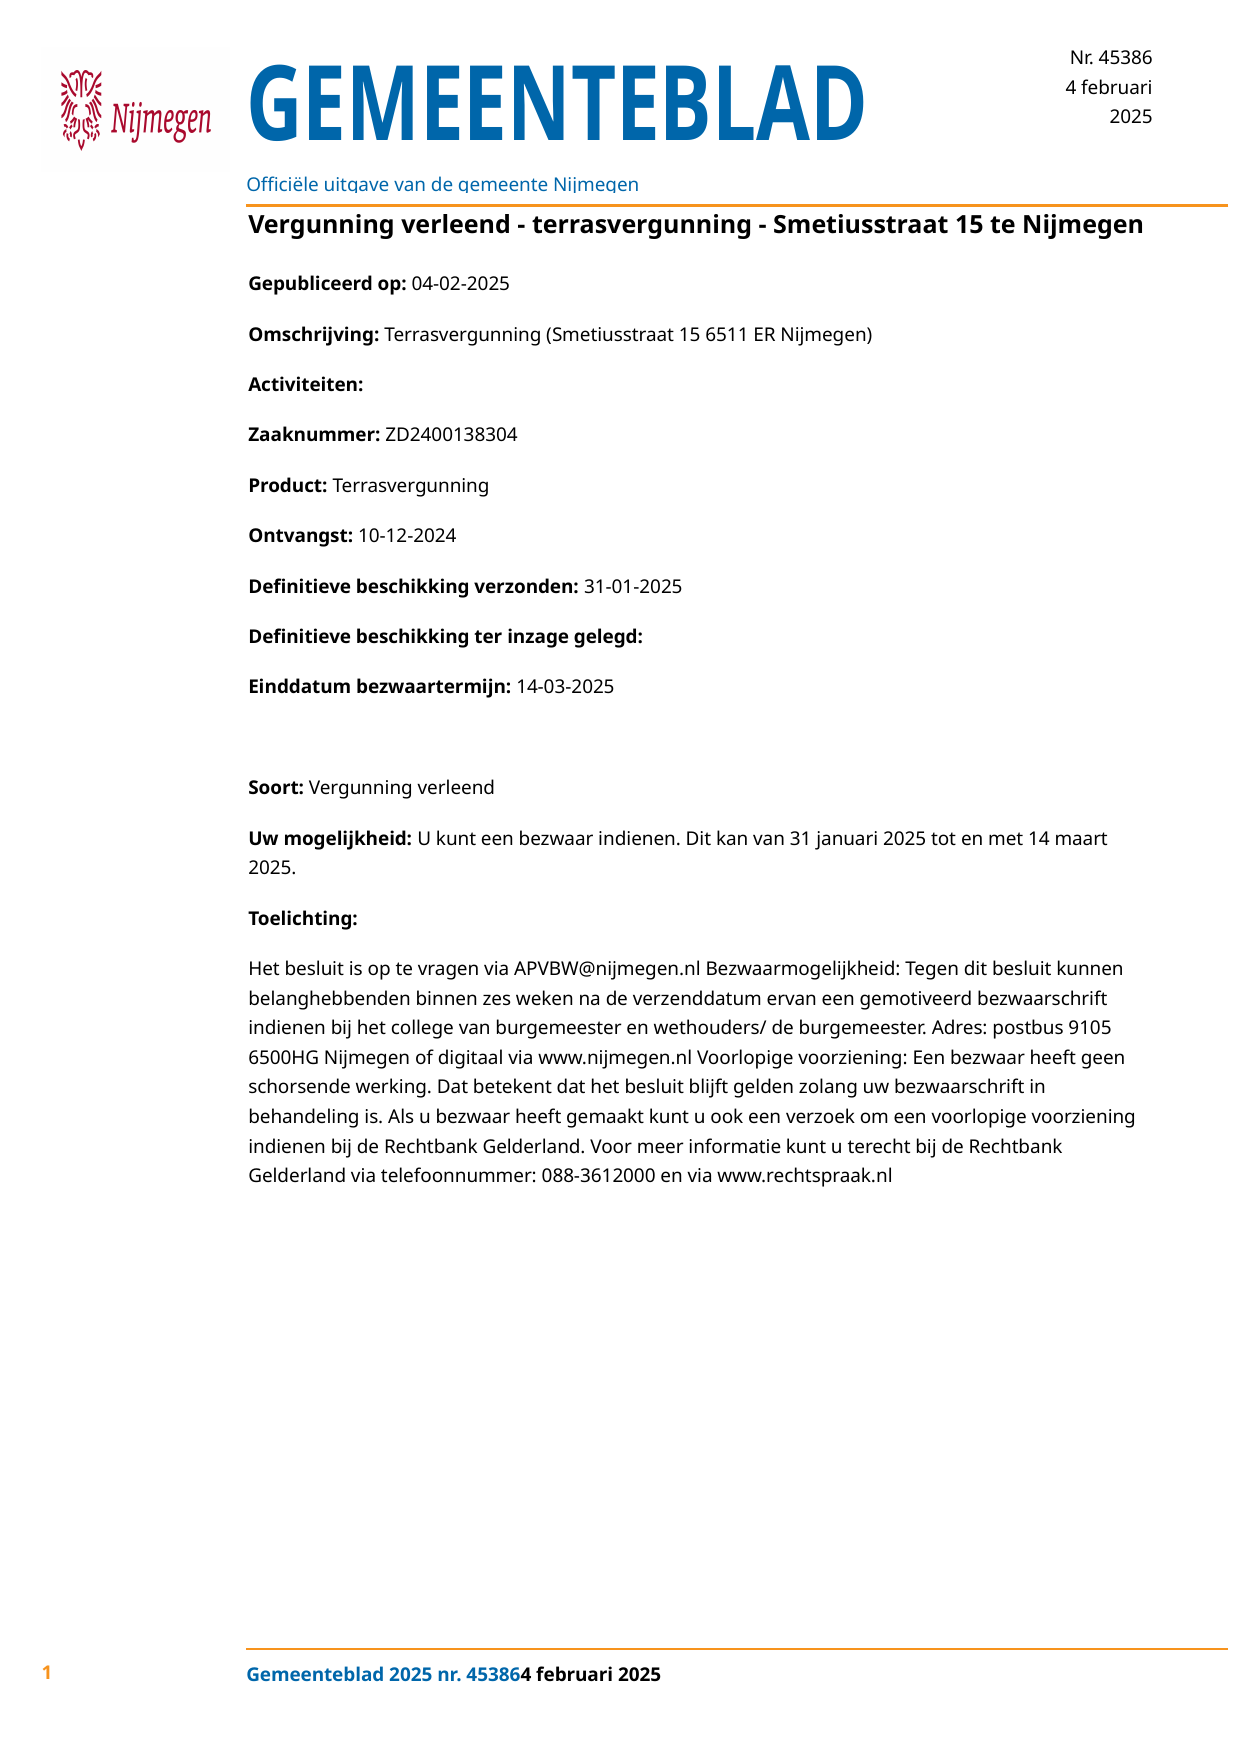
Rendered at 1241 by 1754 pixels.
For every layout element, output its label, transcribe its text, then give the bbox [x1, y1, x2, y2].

text Activiteiten: [248, 371, 1152, 397]
text Omschrijving: Terrasvergunning (Smetiusstraat 15 6511 ER Nijmegen) [248, 321, 1152, 346]
text Toelichting: [248, 905, 1152, 931]
text Het besluit is op te vragen via APVBW@nijmegen.nl Bezwaarmogelijkheid: Tegen dit besluit kunnen belanghebbenden binnen zes weken na de verzenddatum ervan een gemotiveerd bezwaarschrift indienen bij het college van burgemeester en wethouders/ de burgemeester. Adres: postbus 9105 6500HG Nijmegen of digitaal via www.nijmegen.nl Voorlopige voorziening: Een bezwaar heeft geen schorsende werking. Dat betekent dat het besluit blijft gelden zolang uw bezwaarschrift in behandeling is. Als u bezwaar heeft gemaakt kunt u ook een verzoek om een voorlopige voorziening indienen bij de Rechtbank Gelderland. Voor meer informatie kunt u terecht bij de Rechtbank Gelderland via telefoonnummer: 088-3612000 en via www.rechtspraak.nl [248, 955, 1152, 1188]
text Einddatum bezwaartermijn: 14-03-2025 [248, 674, 1152, 699]
text Zaaknummer: ZD2400138304 [248, 422, 1152, 447]
text Ontvangst: 10-12-2024 [248, 522, 1152, 548]
text Product: Terrasvergunning [248, 472, 1152, 498]
text Uw mogelijkheid: U kunt een bezwaar indienen. Dit kan van 31 januari 2025 tot en met 14 maart 2025. [248, 825, 1152, 880]
text Definitieve beschikking ter inzage gelegd: [248, 623, 1152, 649]
picture [41, 47, 231, 172]
text Vergunning verleend - terrasvergunning - Smetiusstraat 15 te Nijmegen [248, 207, 1152, 241]
text Soort: Vergunning verleend [248, 774, 1152, 800]
text Gepubliceerd op: 04-02-2025 [248, 270, 1152, 296]
text Definitieve beschikking verzonden: 31-01-2025 [248, 573, 1152, 598]
